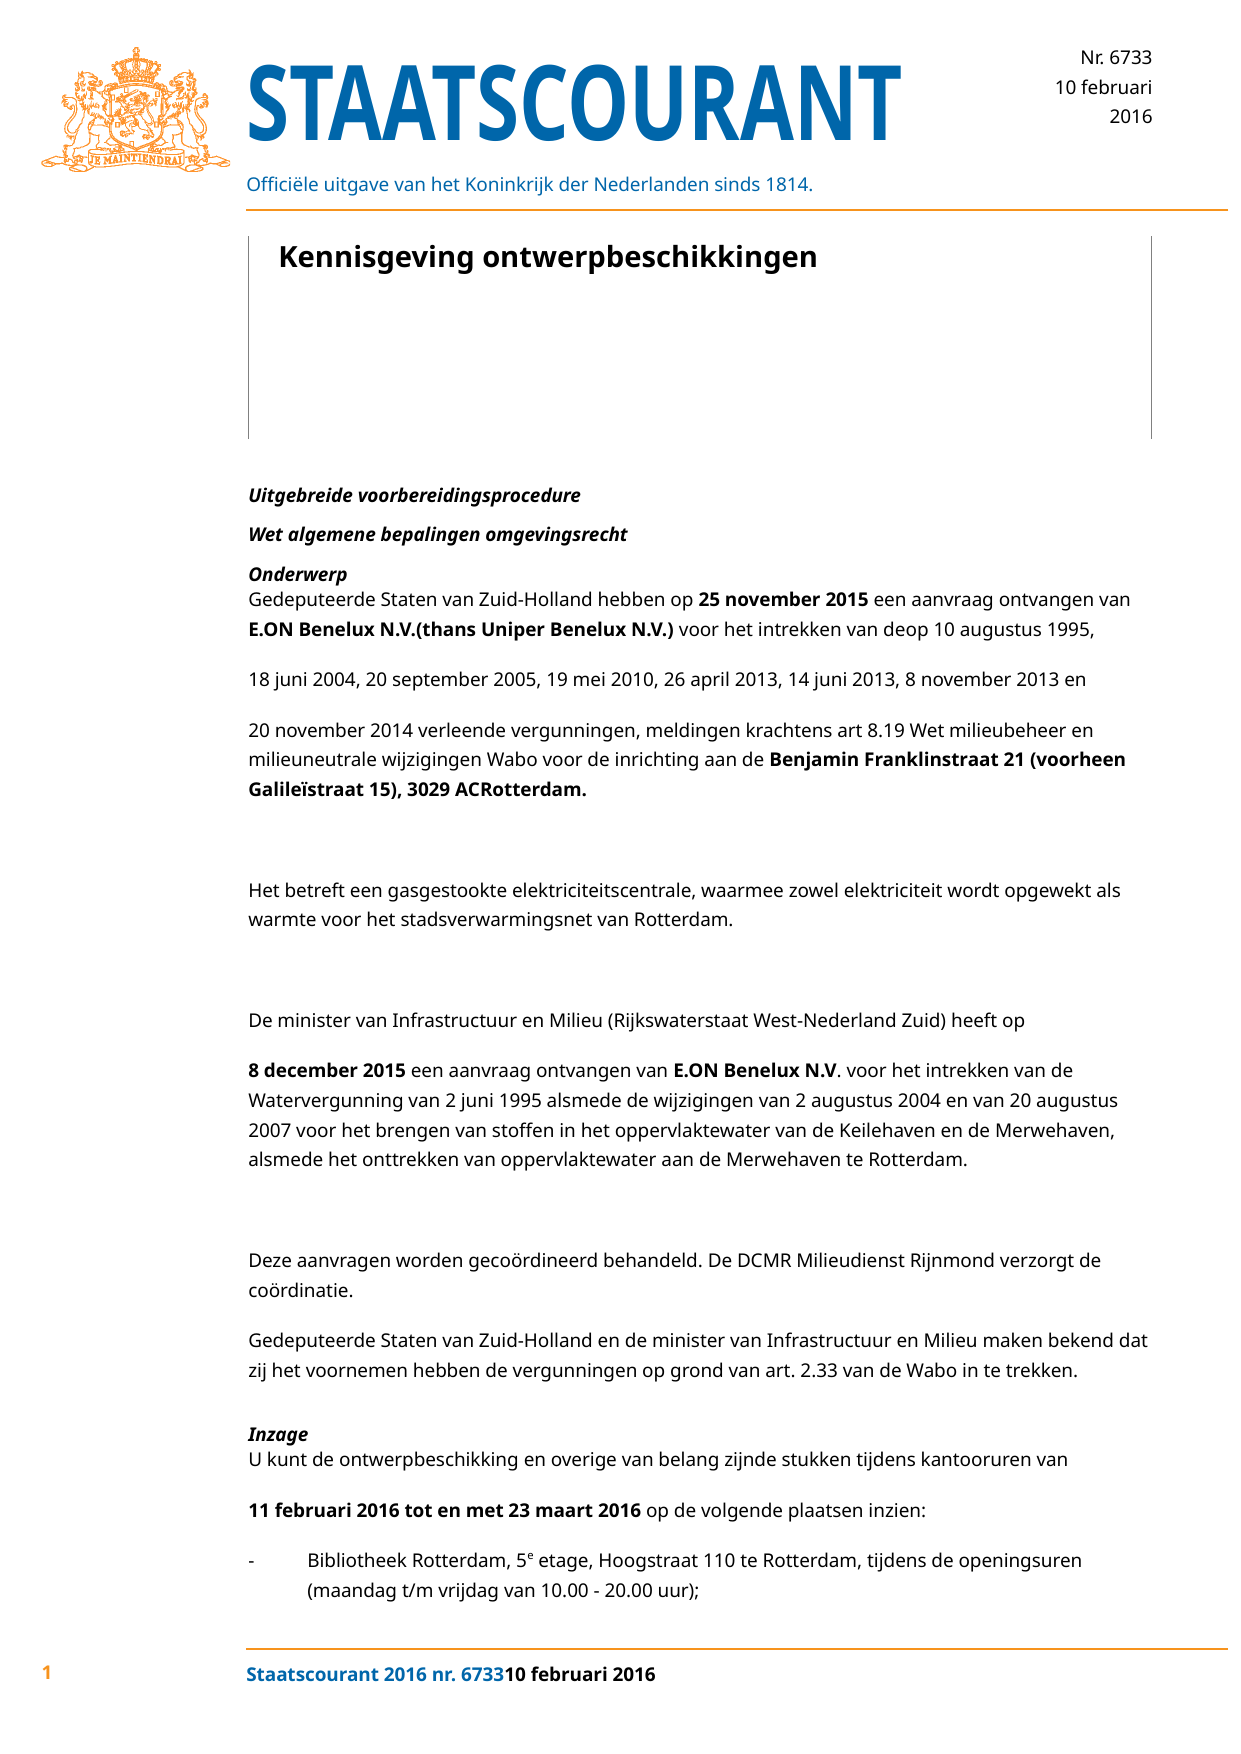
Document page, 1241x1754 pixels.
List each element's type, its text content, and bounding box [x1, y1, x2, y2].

text 20 november 2014 verleende vergunningen, meldingen krachtens art 8.19 Wet milieubeheer en milieuneutrale wijzigingen Wabo voor de inrichting aan de Benjamin Franklinstraat 21 (voorheen Galileïstraat 15), 3029 ACRotterdam. [248, 717, 1152, 802]
text Gedeputeerde Staten van Zuid-Holland en de minister van Infrastructuur en Milieu maken bekend dat zij het voornemen hebben de vergunningen op grond van art. 2.33 van de Wabo in te trekken. [248, 1327, 1152, 1383]
picture [912, 236, 1090, 414]
text Wet algemene bepalingen omgevingsrecht [248, 521, 1152, 547]
text U kunt de ontwerpbeschikking en overige van belang zijnde stukken tijdens kantooruren van [248, 1447, 1152, 1472]
list Bibliotheek Rotterdam, 5e etage, Hoogstraat 110 te Rotterdam, tijdens de openingsuren (maandag t/m vrijdag van 10.00 - 20.00 uur); [248, 1547, 1152, 1603]
text Gedeputeerde Staten van Zuid-Holland hebben op 25 november 2015 een aanvraag ontvangen van E.ON Benelux N.V.(thans Uniper Benelux N.V.) voor het intrekken van deop 10 augustus 1995, [248, 586, 1152, 642]
text 11 februari 2016 tot en met 23 maart 2016 op de volgende plaatsen inzien: [248, 1497, 1152, 1523]
text Deze aanvragen worden gecoördineerd behandeld. De DCMR Milieudienst Rijnmond verzorgt de coördinatie. [248, 1247, 1152, 1303]
table_header [850, 414, 1151, 439]
text 8 december 2015 een aanvraag ontvangen van E.ON Benelux N.V. voor het intrekken van de Watervergunning van 2 juni 1995 alsmede de wijzigingen van 2 augustus 2004 en van 20 augustus 2007 voor het brengen van stoffen in het oppervlaktewater van de Keilehaven en de Merwehaven, alsmede het onttrekken van oppervlaktewater aan de Merwehaven te Rotterdam. [248, 1058, 1152, 1172]
table_header [1090, 236, 1151, 413]
text Het betreft een gasgestookte elektriciteitscentrale, waarmee zowel elektriciteit wordt opgewekt als warmte voor het stadsverwarmingsnet van Rotterdam. [248, 877, 1152, 932]
text De minister van Infrastructuur en Milieu (Rijkswaterstaat West-Nederland Zuid) heeft op [248, 1007, 1152, 1033]
table_header Kennisgeving ontwerpbeschikkingen [249, 236, 850, 439]
text 18 juni 2004, 20 september 2005, 19 mei 2010, 26 april 2013, 14 juni 2013, 8 november 2013 en [248, 666, 1152, 692]
text Onderwerp [248, 561, 1152, 586]
text Inzage [248, 1421, 1152, 1447]
text Uitgebreide voorbereidingsprocedure [248, 482, 1152, 508]
table_header [850, 236, 912, 413]
picture [41, 47, 231, 172]
